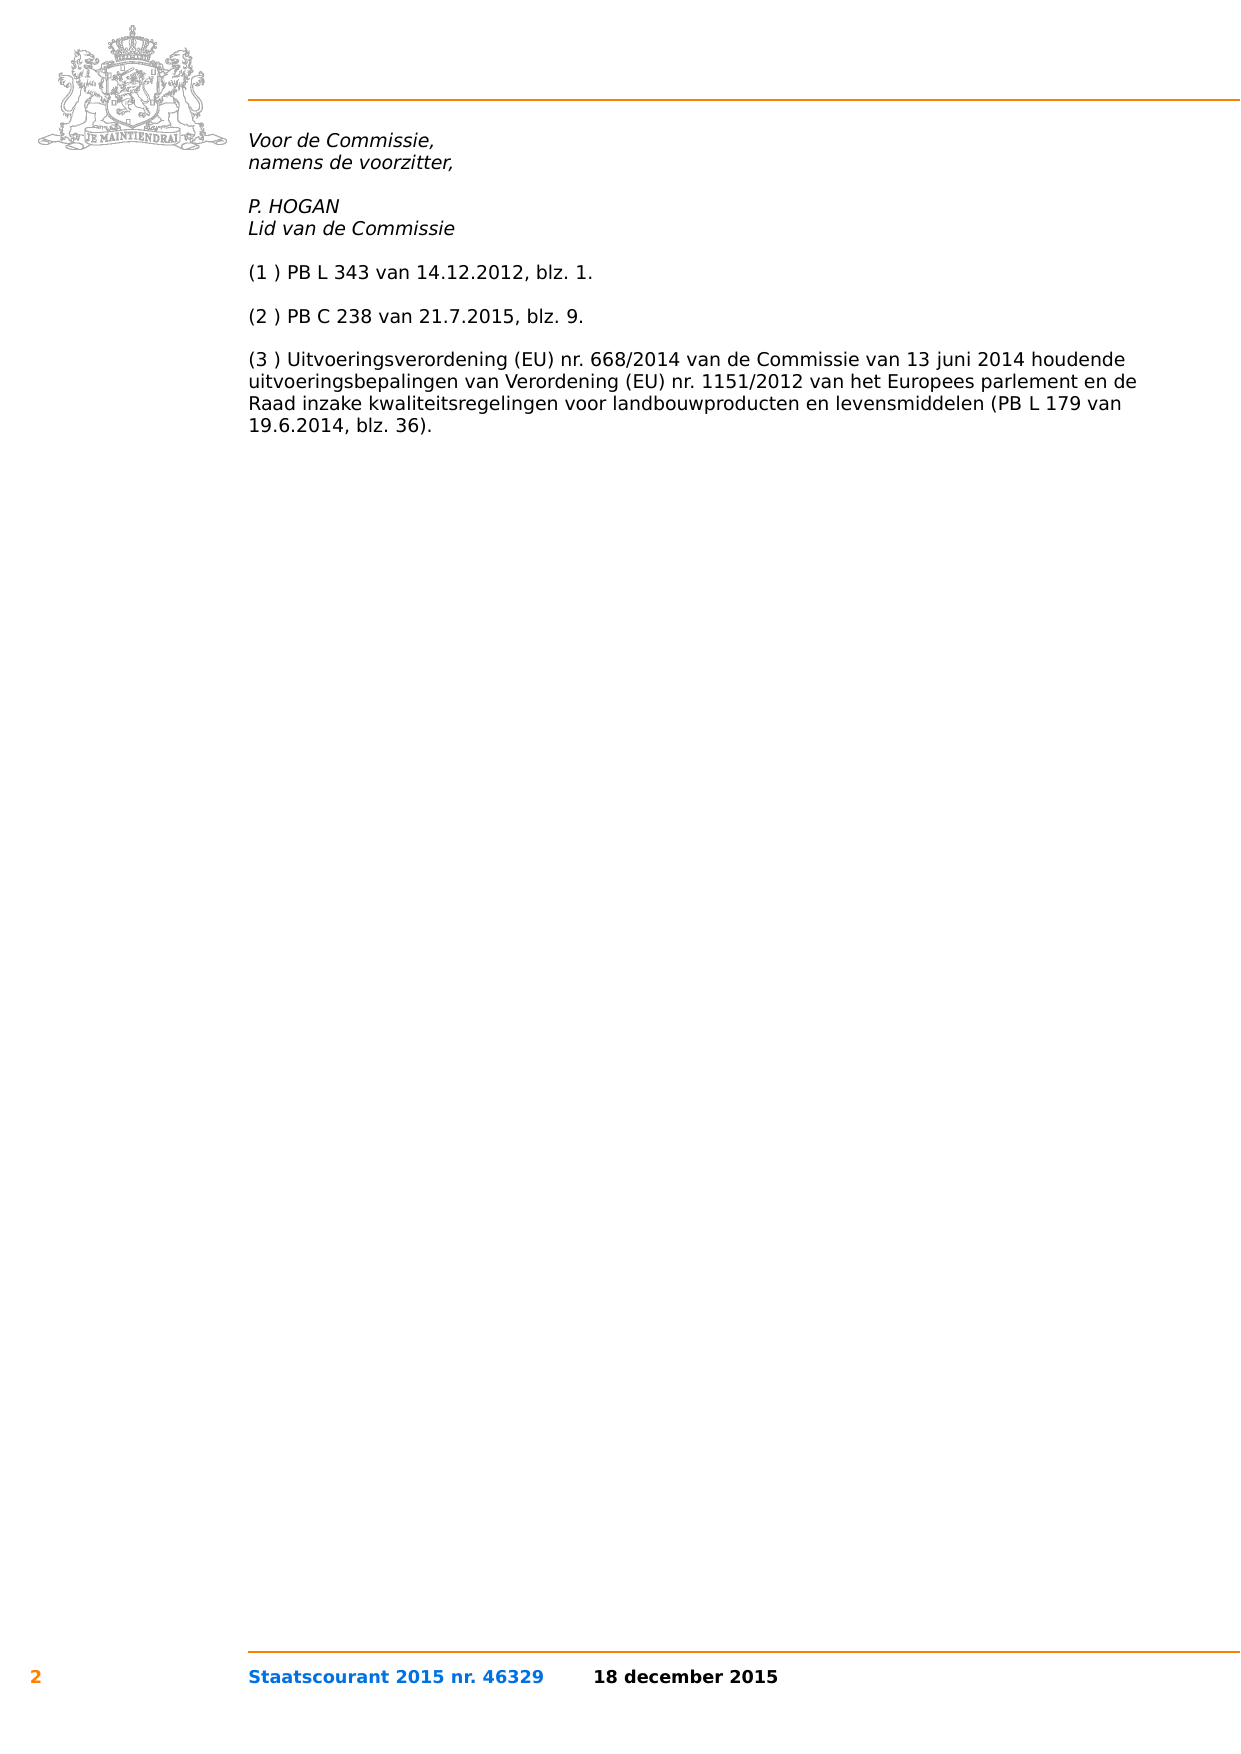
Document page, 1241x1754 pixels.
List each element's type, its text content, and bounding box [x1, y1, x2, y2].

text (2 ) PB C 238 van 21.7.2015, blz. 9. [248, 306, 1163, 327]
text (1 ) PB L 343 van 14.12.2012, blz. 1. [248, 262, 1163, 284]
text (3 ) Uitvoeringsverordening (EU) nr. 668/2014 van de Commissie van 13 juni 2014 houdende uitvoeringsbepalingen van Verordening (EU) nr. 1151/2012 van het Europees parlement en de Raad inzake kwaliteitsregelingen voor landbouwproducten en levensmiddelen (PB L 179 van 19.6.2014, blz. 36). [248, 349, 1163, 437]
picture [38, 25, 227, 150]
text Voor de Commissie, namens de voorzitter, P. HOGAN Lid van de Commissie [248, 130, 1163, 240]
